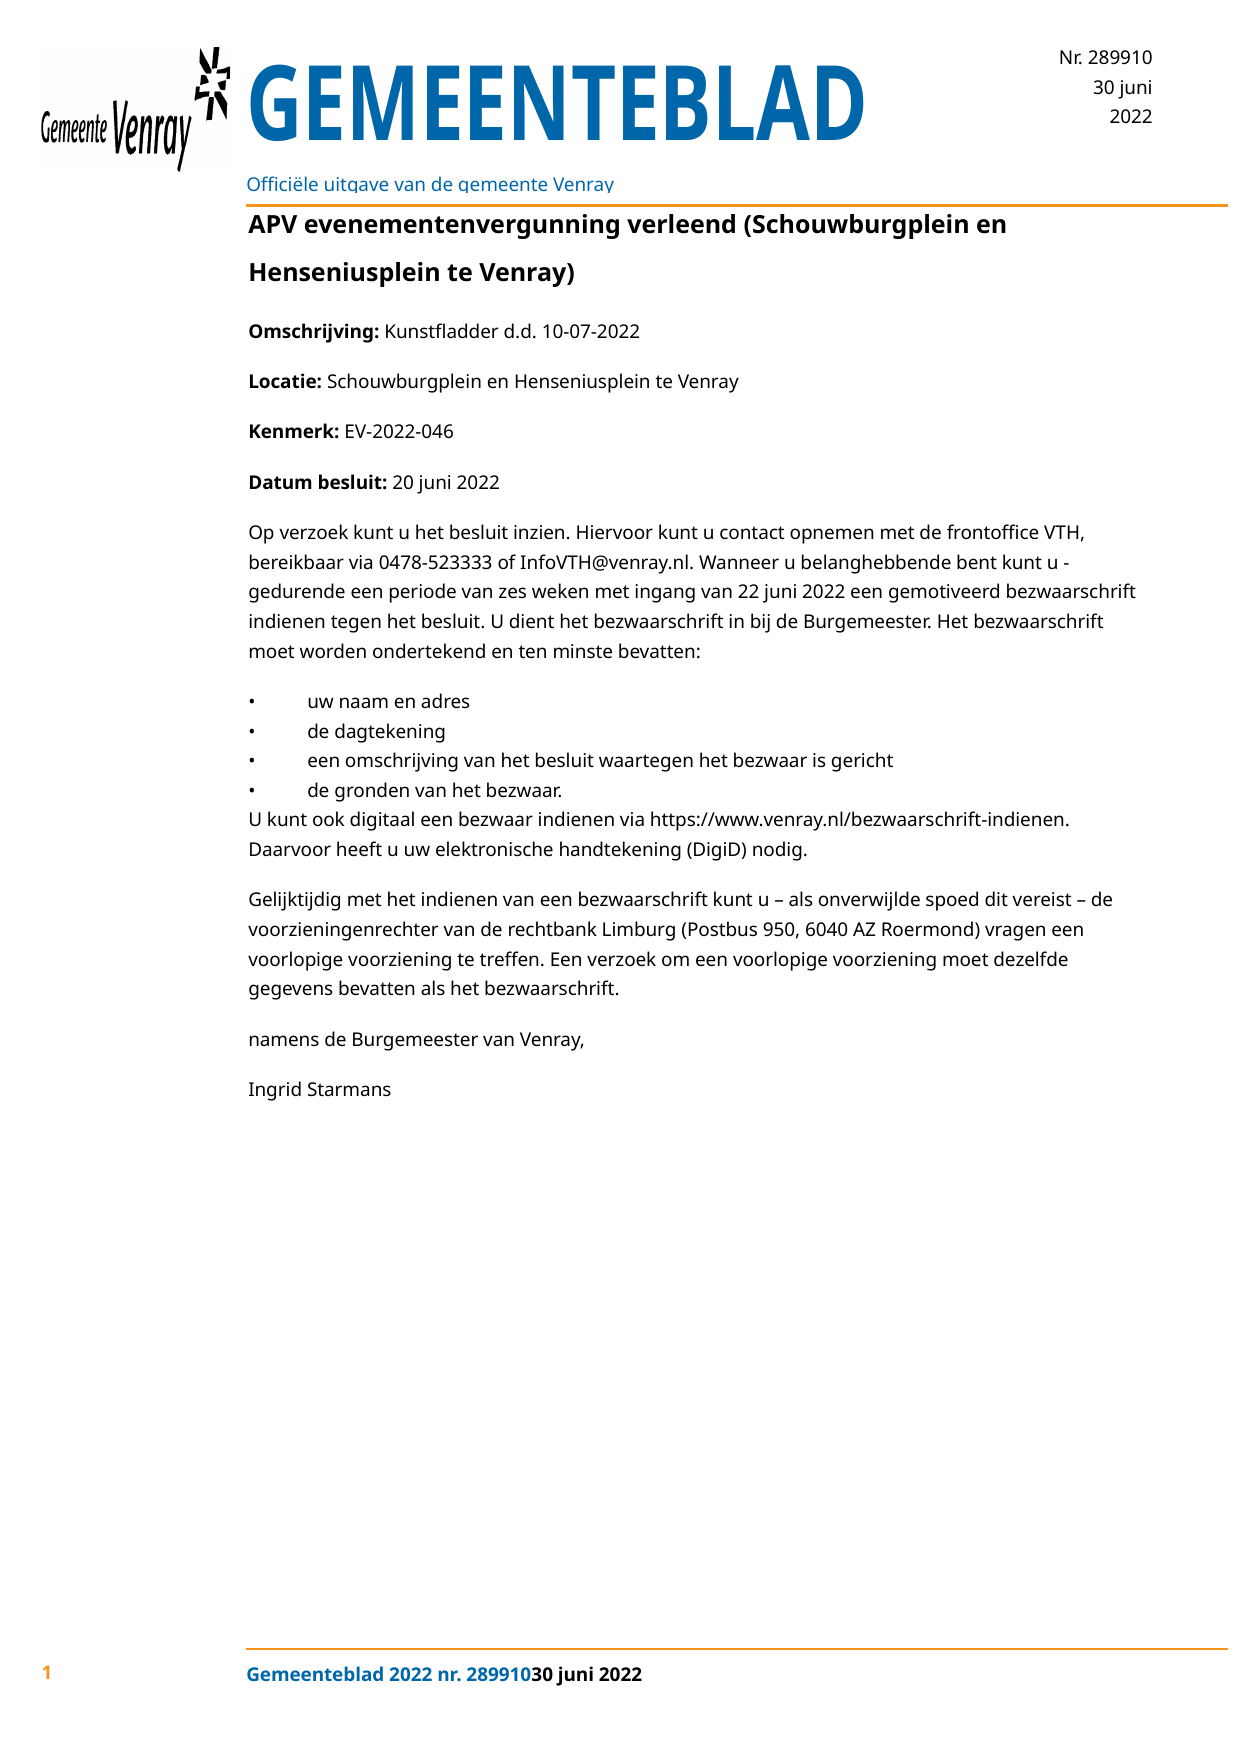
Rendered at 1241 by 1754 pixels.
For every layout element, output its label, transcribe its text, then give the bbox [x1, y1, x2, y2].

text Omschrijving: Kunstfladder d.d. 10-07-2022 [248, 318, 1152, 344]
picture [41, 47, 231, 172]
list de dagtekening [248, 718, 1152, 744]
text APV evenementenvergunning verleend (Schouwburgplein en Henseniusplein te Venray) [248, 207, 1152, 288]
text namens de Burgemeester van Venray, [248, 1026, 1152, 1052]
list een omschrijving van het besluit waartegen het bezwaar is gericht [248, 747, 1152, 773]
text Op verzoek kunt u het besluit inzien. Hiervoor kunt u contact opnemen met de frontoffice VTH, bereikbaar via 0478-523333 of InfoVTH@venray.nl. Wanneer u belanghebbende bent kunt u - gedurende een periode van zes weken met ingang van 22 juni 2022 een gemotiveerd bezwaarschrift indienen tegen het besluit. U dient het bezwaarschrift in bij de Burgemeester. Het bezwaarschrift moet worden ondertekend en ten minste bevatten: [248, 519, 1152, 664]
list uw naam en adres [248, 688, 1152, 714]
text Datum besluit: 20 juni 2022 [248, 469, 1152, 495]
text U kunt ook digitaal een bezwaar indienen via https://www.venray.nl/bezwaarschrift-indienen. Daarvoor heeft u uw elektronische handtekening (DigiD) nodig. [248, 807, 1152, 862]
list de gronden van het bezwaar. [248, 777, 1152, 803]
text Kenmerk: EV-2022-046 [248, 419, 1152, 444]
text Locatie: Schouwburgplein en Henseniusplein te Venray [248, 368, 1152, 394]
text Ingrid Starmans [248, 1076, 1152, 1102]
text Gelijktijdig met het indienen van een bezwaarschrift kunt u – als onverwijlde spoed dit vereist – de voorzieningenrechter van de rechtbank Limburg (Postbus 950, 6040 AZ Roermond) vragen een voorlopige voorziening te treffen. Een verzoek om een voorlopige voorziening moet dezelfde gegevens bevatten als het bezwaarschrift. [248, 887, 1152, 1001]
